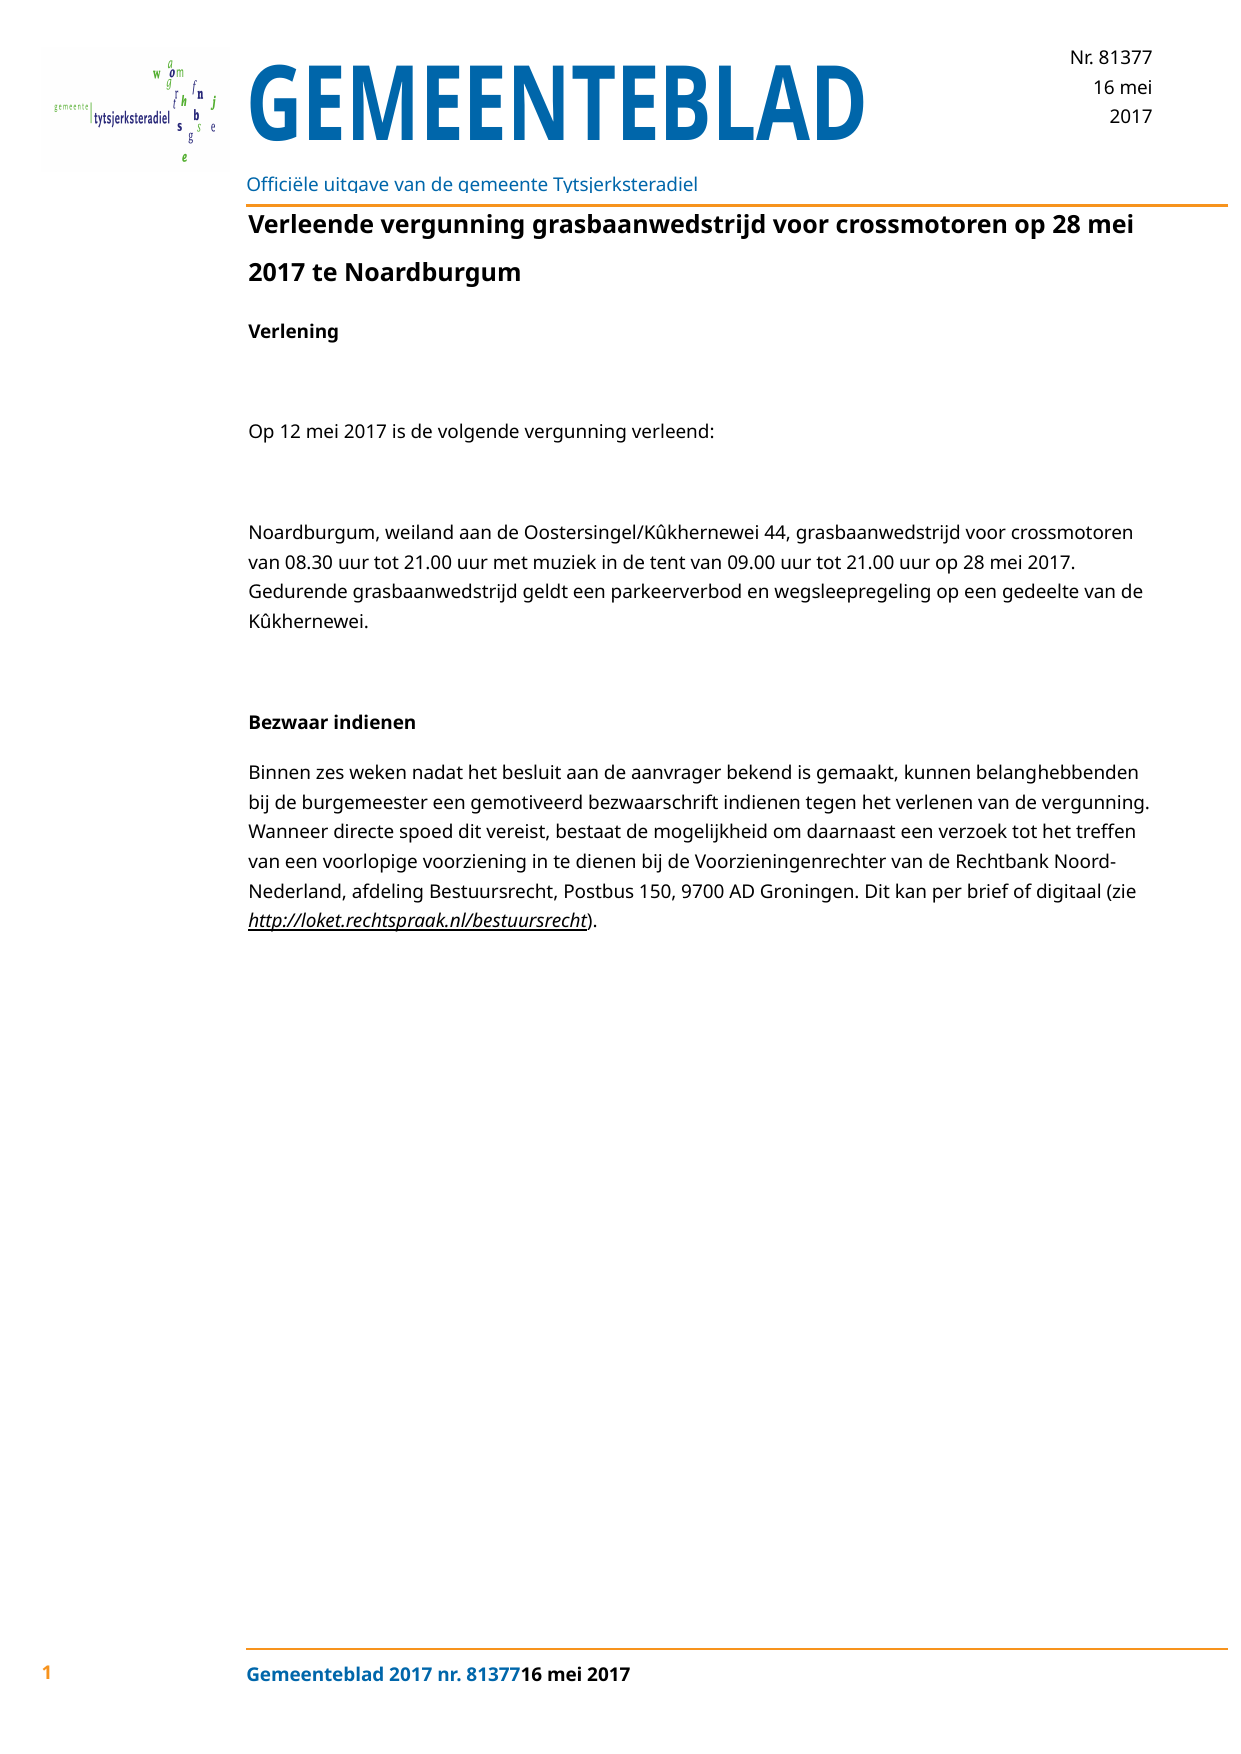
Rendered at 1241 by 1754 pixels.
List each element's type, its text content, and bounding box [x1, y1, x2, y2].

text Binnen zes weken nadat het besluit aan de aanvrager bekend is gemaakt, kunnen belang­hebbenden bij de burgemeester een gemotiveerd bezwaarschrift indienen tegen het verlenen van de ver­gunning. Wanneer directe spoed dit vereist, bestaat de mogelijkheid om daarnaast een verzoek tot het treffen van een voorlopige voorziening in te dienen bij de Voorzieningenrechter van de Rechtbank Noord-Nederland, afdeling Bestuursrecht, Postbus 150, 9700 AD Groningen. Dit kan per brief of digitaal (zie http://loket.rechtspraak.nl/bestuursrecht). [248, 759, 1152, 933]
text Noardburgum, weiland aan de Oostersingel/Kûkhernewei 44, grasbaanwedstrijd voor crossmotoren van 08.30 uur tot 21.00 uur met muziek in de tent van 09.00 uur tot 21.00 uur op 28 mei 2017. Gedurende grasbaanwedstrijd geldt een parkeerverbod en wegsleepregeling op een gedeelte van de Kûkhernewei. [248, 519, 1152, 634]
text Verlening [248, 318, 1152, 344]
picture [41, 47, 231, 172]
text Op 12 mei 2017 is de volgende vergunning ver­leend: [248, 419, 1152, 444]
text Bezwaar indienen [248, 709, 1152, 735]
text Verleende vergunning grasbaanwedstrijd voor crossmotoren op 28 mei 2017 te Noardburgum [248, 207, 1152, 288]
